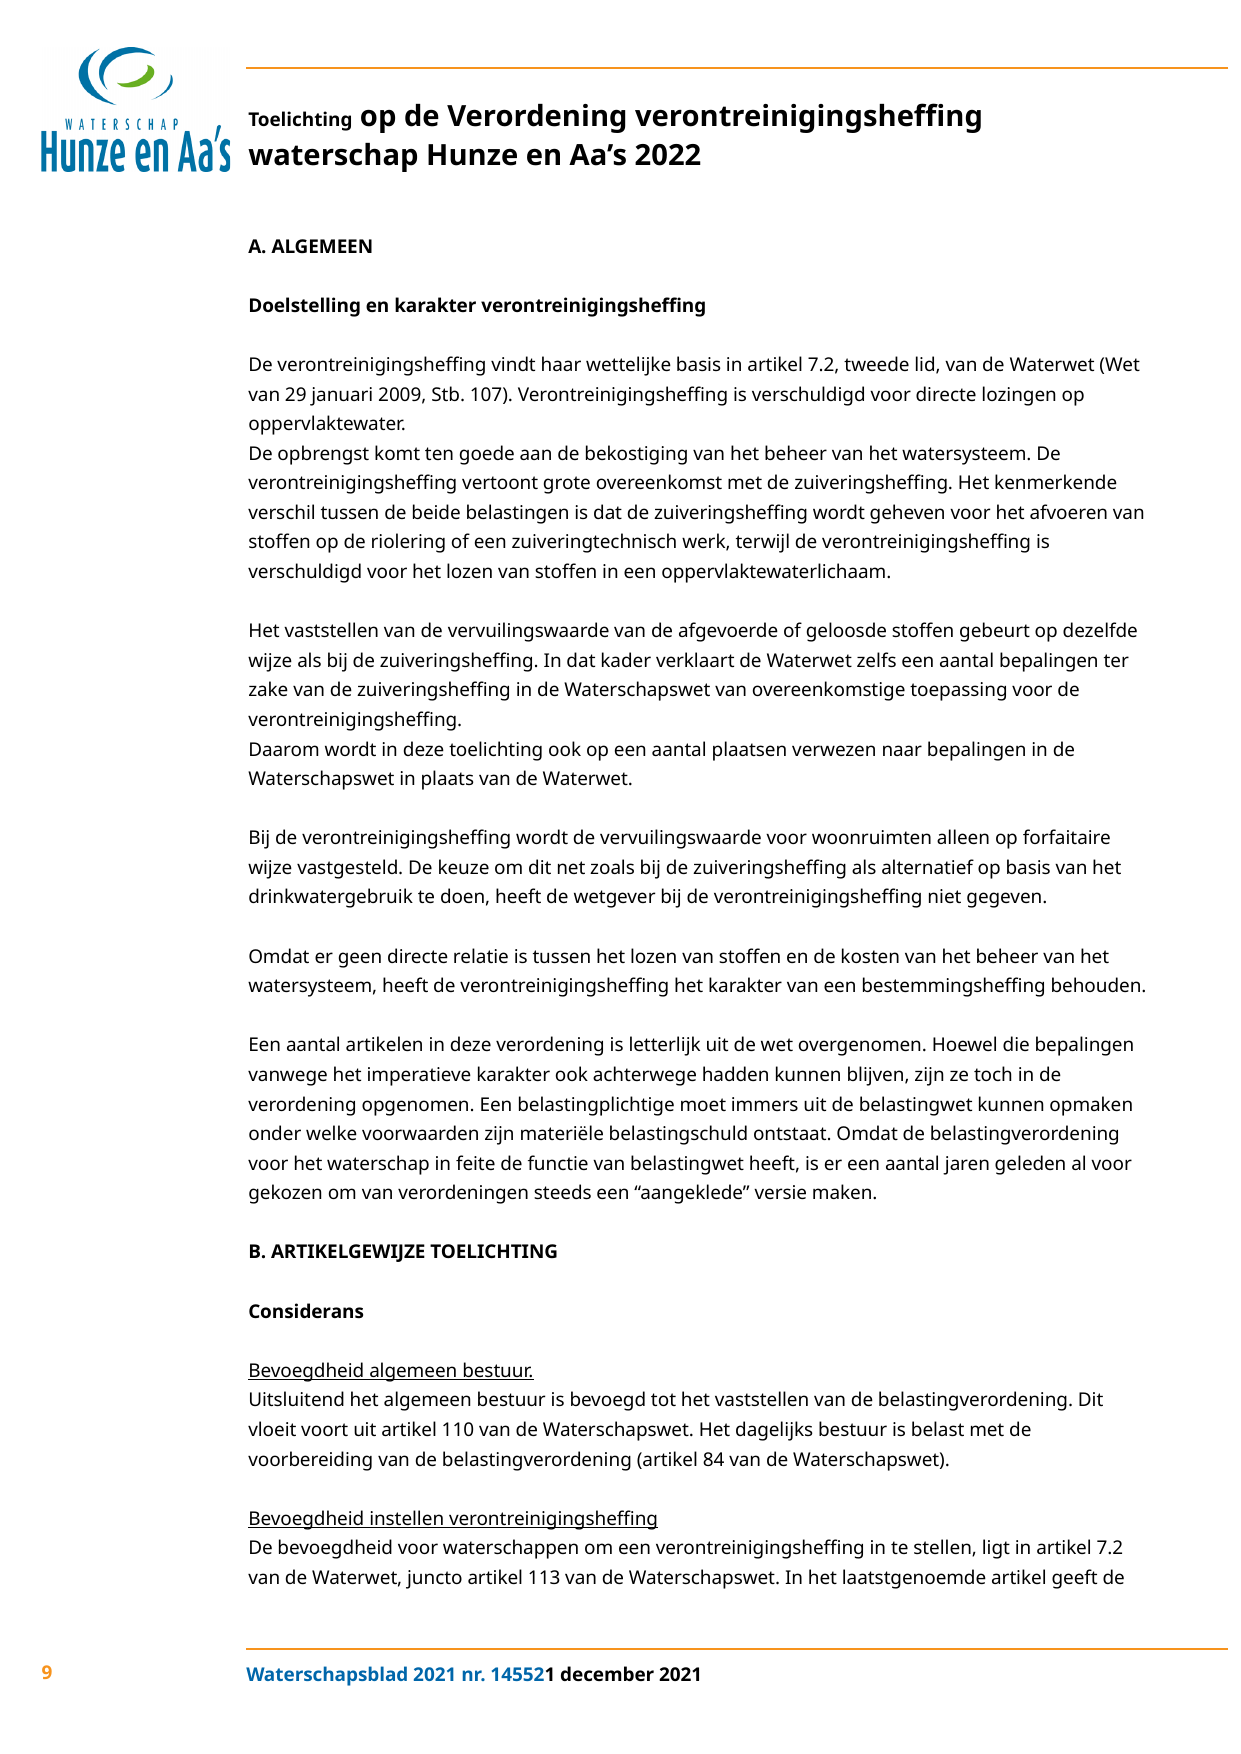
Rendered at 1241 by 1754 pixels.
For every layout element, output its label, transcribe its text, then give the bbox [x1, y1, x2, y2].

text Een aantal artikelen in deze verordening is letterlijk uit de wet overgenomen. Hoewel die bepalingen vanwege het imperatieve karakter ook achterwege hadden kunnen blijven, zijn ze toch in de verordening opgenomen. Een belastingplichtige moet immers uit de belastingwet kunnen opmaken onder welke voorwaarden zijn materiële belastingschuld ontstaat. Omdat de belastingverordening voor het waterschap in feite de functie van belastingwet heeft, is er een aantal jaren geleden al voor gekozen om van verordeningen steeds een “aangeklede” versie maken. [248, 1032, 1152, 1205]
text Uitsluitend het algemeen bestuur is bevoegd tot het vaststellen van de belastingverordening. Dit vloeit voort uit artikel 110 van de Waterschapswet. Het dagelijks bestuur is belast met de voorbereiding van de belastingverordening (artikel 84 van de Waterschapswet). [248, 1387, 1152, 1472]
text De verontreinigingsheffing vindt haar wettelijke basis in artikel 7.2, tweede lid, van de Waterwet (Wet van 29 januari 2009, Stb. 107). Verontreinigingsheffing is verschuldigd voor directe lozingen op oppervlaktewater. [248, 351, 1152, 436]
text De opbrengst komt ten goede aan de bekostiging van het beheer van het watersysteem. De verontreinigingsheffing vertoont grote overeenkomst met de zuiveringsheffing. Het kenmerkende verschil tussen de beide belastingen is dat de zuiveringsheffing wordt geheven voor het afvoeren van stoffen op de riolering of een zuiveringtechnisch werk, terwijl de verontreinigingsheffing is verschuldigd voor het lozen van stoffen in een oppervlaktewaterlichaam. [248, 440, 1152, 584]
picture [41, 47, 231, 172]
picture [226, 145, 231, 156]
text Bevoegdheid algemeen bestuur. [248, 1357, 1152, 1383]
text De bevoegdheid voor waterschappen om een verontreinigingsheffing in te stellen, ligt in artikel 7.2 van de Waterwet, juncto artikel 113 van de Waterschapswet. In het laatstgenoemde artikel geeft de [248, 1534, 1152, 1590]
text Bij de verontreinigingsheffing wordt de vervuilingswaarde voor woonruimten alleen op forfaitaire wijze vastgesteld. De keuze om dit net zoals bij de zuiveringsheffing als alternatief op basis van het drinkwatergebruik te doen, heeft de wetgever bij de verontreinigingsheffing niet gegeven. [248, 824, 1152, 909]
picture [183, 163, 191, 172]
text B. ARTIKELGEWIJZE TOELICHTING [248, 1239, 1152, 1264]
text Toelichting op de Verordening verontreinigingsheffing waterschap Hunze en Aa’s 2022 [248, 95, 1152, 174]
text Daarom wordt in deze toelichting ook op een aantal plaatsen verwezen naar bepalingen in de Waterschapswet in plaats van de Waterwet. [248, 736, 1152, 791]
text Considerans [248, 1298, 1152, 1324]
text Omdat er geen directe relatie is tussen het lozen van stoffen en de kosten van het beheer van het watersysteem, heeft de verontreinigingsheffing het karakter van een bestemmingsheffing behouden. [248, 943, 1152, 998]
picture [47, 154, 51, 172]
text Bevoegdheid instellen verontreinigingsheffing [248, 1505, 1152, 1531]
text A. ALGEMEEN [248, 233, 1152, 259]
text Het vaststellen van de vervuilingswaarde van de afgevoerde of geloosde stoffen gebeurt op dezelfde wijze als bij de zuiveringsheffing. In dat kader verklaart de Waterwet zelfs een aantal bepalingen ter zake van de zuiveringsheffing in de Waterschapswet van overeenkomstige toepassing voor de verontreinigingsheffing. [248, 617, 1152, 732]
text Doelstelling en karakter verontreinigingsheffing [248, 292, 1152, 318]
